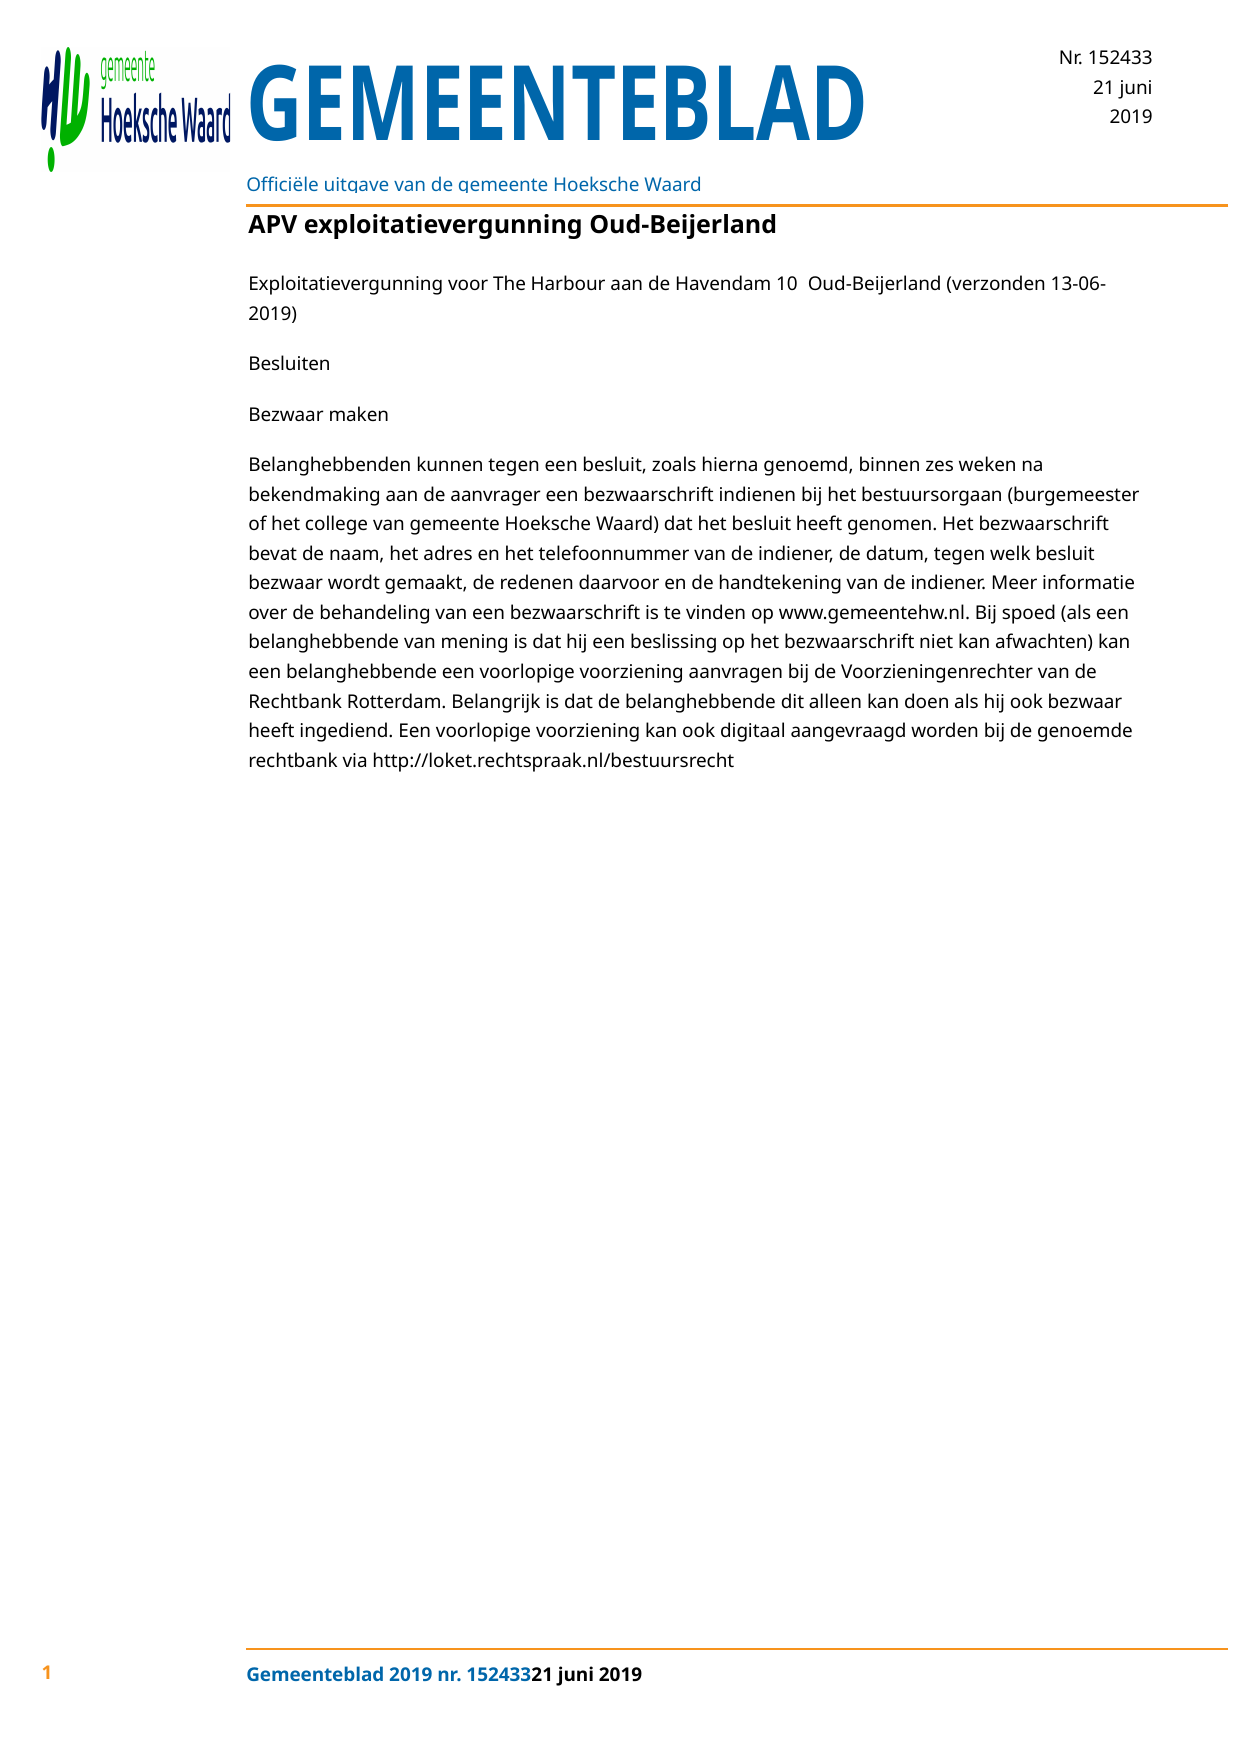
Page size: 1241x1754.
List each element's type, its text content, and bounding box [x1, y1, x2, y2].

picture [41, 47, 231, 172]
text Besluiten [248, 350, 1152, 376]
text Belanghebbenden kunnen tegen een besluit, zoals hierna genoemd, binnen zes weken na bekendmaking aan de aanvrager een bezwaarschrift indienen bij het bestuursorgaan (burgemeester of het college van gemeente Hoeksche Waard) dat het besluit heeft genomen. Het bezwaarschrift bevat de naam, het adres en het telefoonnummer van de indiener, de datum, tegen welk besluit bezwaar wordt gemaakt, de redenen daarvoor en de handtekening van de indiener. Meer informatie over de behandeling van een bezwaarschrift is te vinden op www.gemeentehw.nl. Bij spoed (als een belanghebbende van mening is dat hij een beslissing op het bezwaarschrift niet kan afwachten) kan een belanghebbende een voorlopige voorziening aanvragen bij de Voorzieningenrechter van de Rechtbank Rotterdam. Belangrijk is dat de belanghebbende dit alleen kan doen als hij ook bezwaar heeft ingediend. Een voorlopige voorziening kan ook digitaal aangevraagd worden bij de genoemde rechtbank via http://loket.rechtspraak.nl/bestuursrecht [248, 451, 1152, 773]
text APV exploitatievergunning Oud-Beijerland [248, 207, 1152, 241]
text Bezwaar maken [248, 401, 1152, 426]
text Exploitatievergunning voor The Harbour aan de Havendam 10 Oud-Beijerland (verzonden 13-06-2019) [248, 270, 1152, 326]
